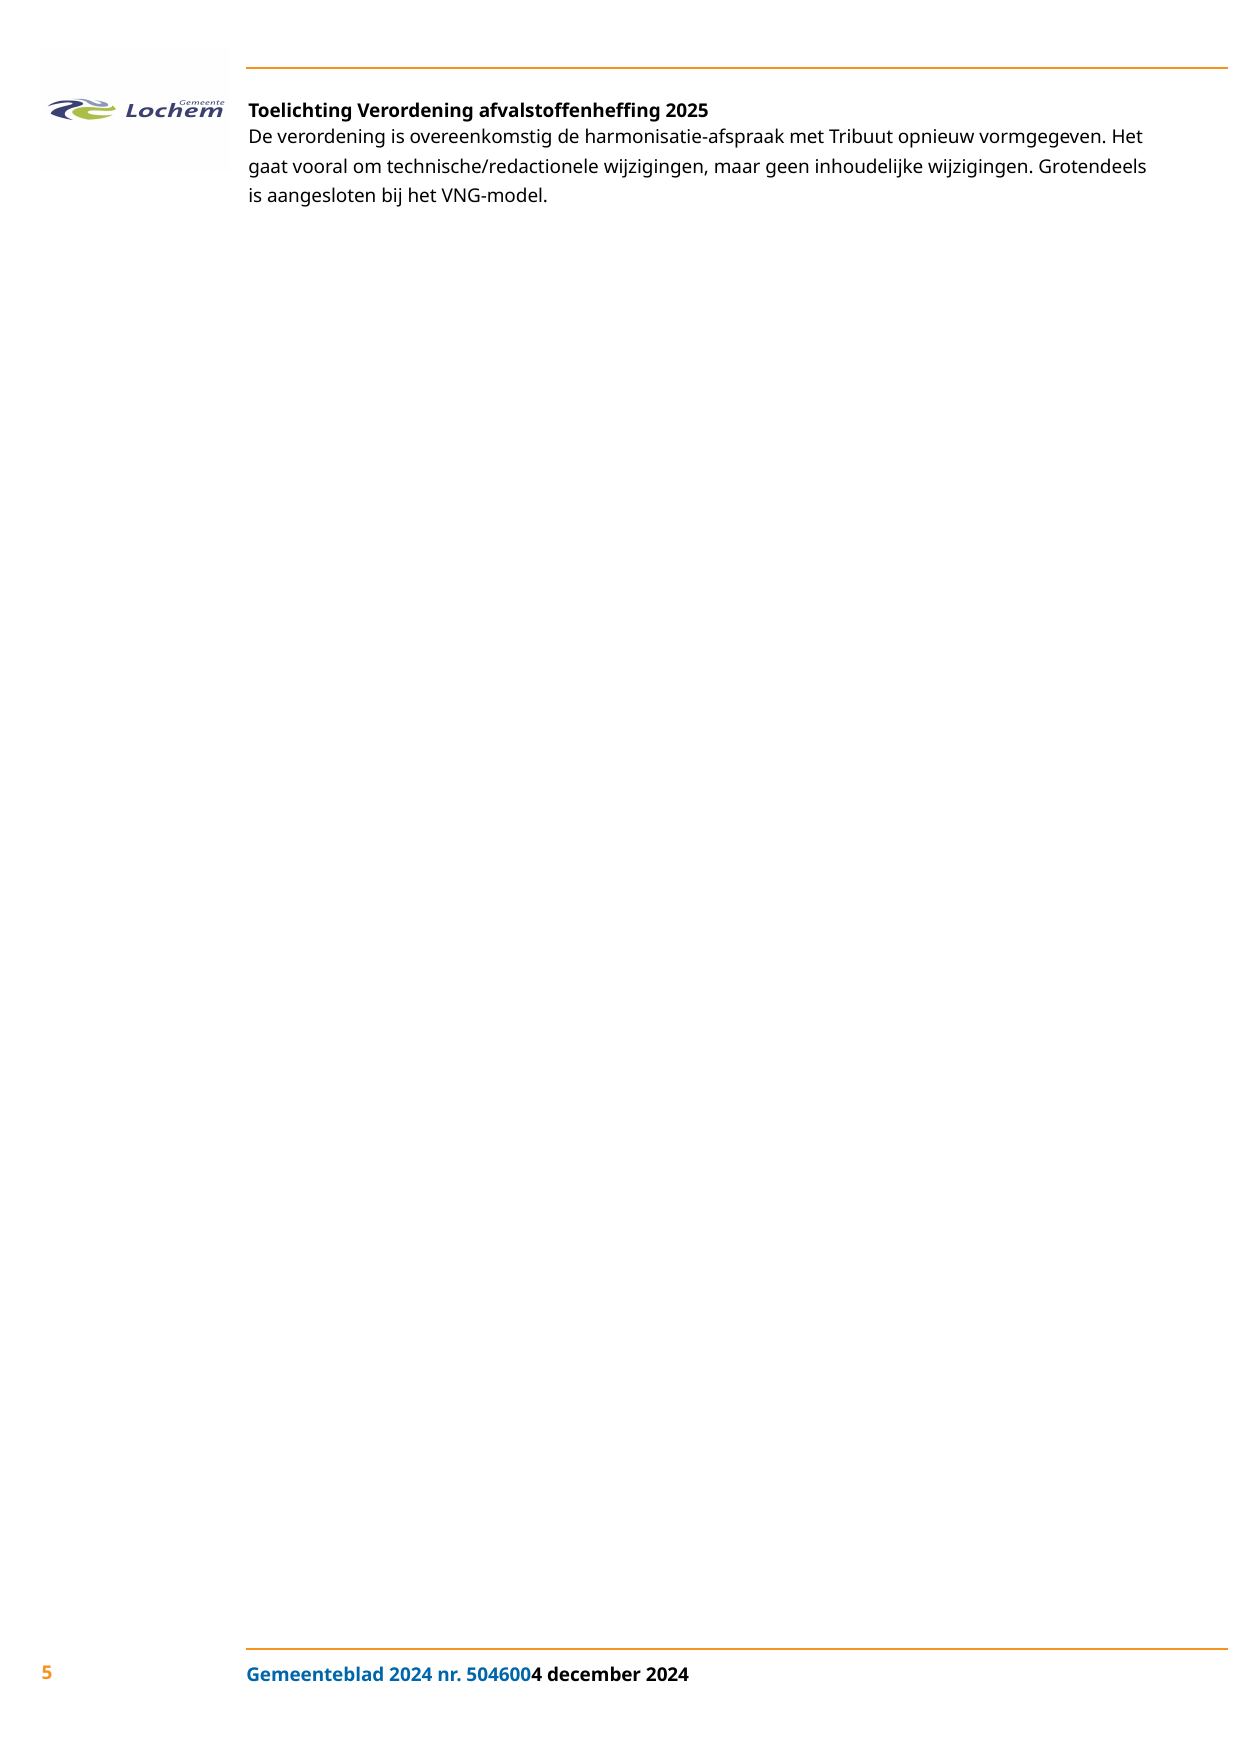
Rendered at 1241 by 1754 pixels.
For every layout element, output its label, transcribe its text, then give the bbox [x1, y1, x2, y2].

text De verordening is overeenkomstig de harmonisatie-afspraak met Tribuut opnieuw vormgegeven. Het gaat vooral om technische/redactionele wijzigingen, maar geen inhoudelijke wijzigingen. Grotendeels is aangesloten bij het VNG-model. [248, 123, 1152, 208]
picture [41, 47, 231, 172]
text Toelichting Verordening afvalstoffenheffing 2025 [248, 95, 1152, 123]
